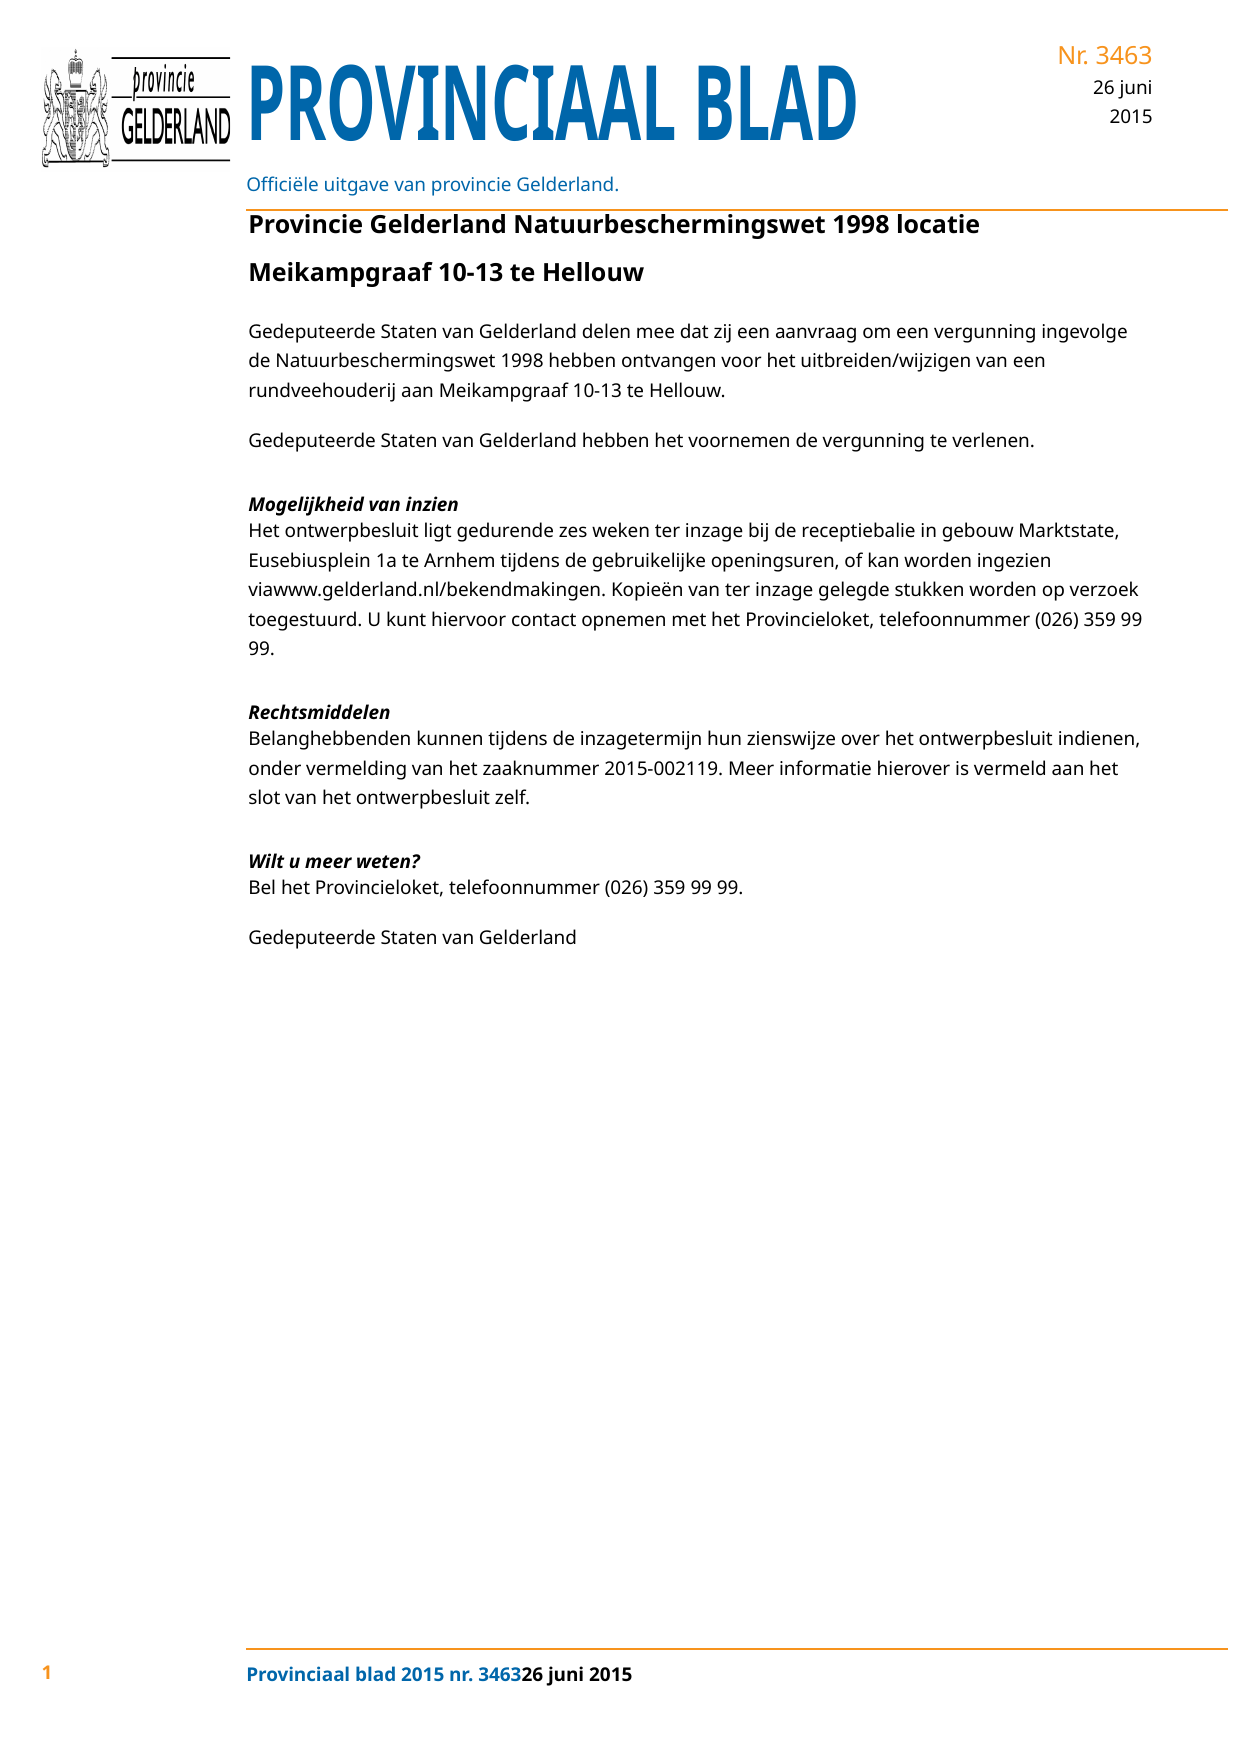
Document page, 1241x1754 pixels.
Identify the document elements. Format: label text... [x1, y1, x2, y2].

text Gedeputeerde Staten van Gelderland [248, 924, 1152, 950]
text Gedeputeerde Staten van Gelderland hebben het voornemen de vergunning te verlenen. [248, 427, 1152, 453]
text Gedeputeerde Staten van Gelderland delen mee dat zij een aanvraag om een vergunning ingevolge de Natuurbeschermingswet 1998 hebben ontvangen voor het uitbreiden/wijzigen van een rundveehouderij aan Meikampgraaf 10-13 te Hellouw. [248, 318, 1152, 403]
text Rechtsmiddelen [248, 699, 1152, 725]
text Provincie Gelderland Natuurbeschermingswet 1998 locatie Meikampgraaf 10-13 te Hellouw [248, 211, 1152, 288]
picture [41, 47, 231, 172]
text Mogelijkheid van inzien [248, 491, 1152, 517]
text Bel het Provincieloket, telefoonnummer (026) 359 99 99. [248, 874, 1152, 900]
text Het ontwerpbesluit ligt gedurende zes weken ter inzage bij de receptiebalie in gebouw Marktstate, Eusebiusplein 1a te Arnhem tijdens de gebruikelijke openingsuren, of kan worden ingezien viawww.gelderland.nl/bekendmakingen. Kopieën van ter inzage gelegde stukken worden op verzoek toegestuurd. U kunt hiervoor contact opnemen met het Provincieloket, telefoonnummer (026) 359 99 99. [248, 517, 1152, 661]
text Wilt u meer weten? [248, 848, 1152, 874]
text Belanghebbenden kunnen tijdens de inzagetermijn hun zienswijze over het ontwerpbesluit indienen, onder vermelding van het zaaknummer 2015-002119. Meer informatie hierover is vermeld aan het slot van het ontwerpbesluit zelf. [248, 725, 1152, 810]
